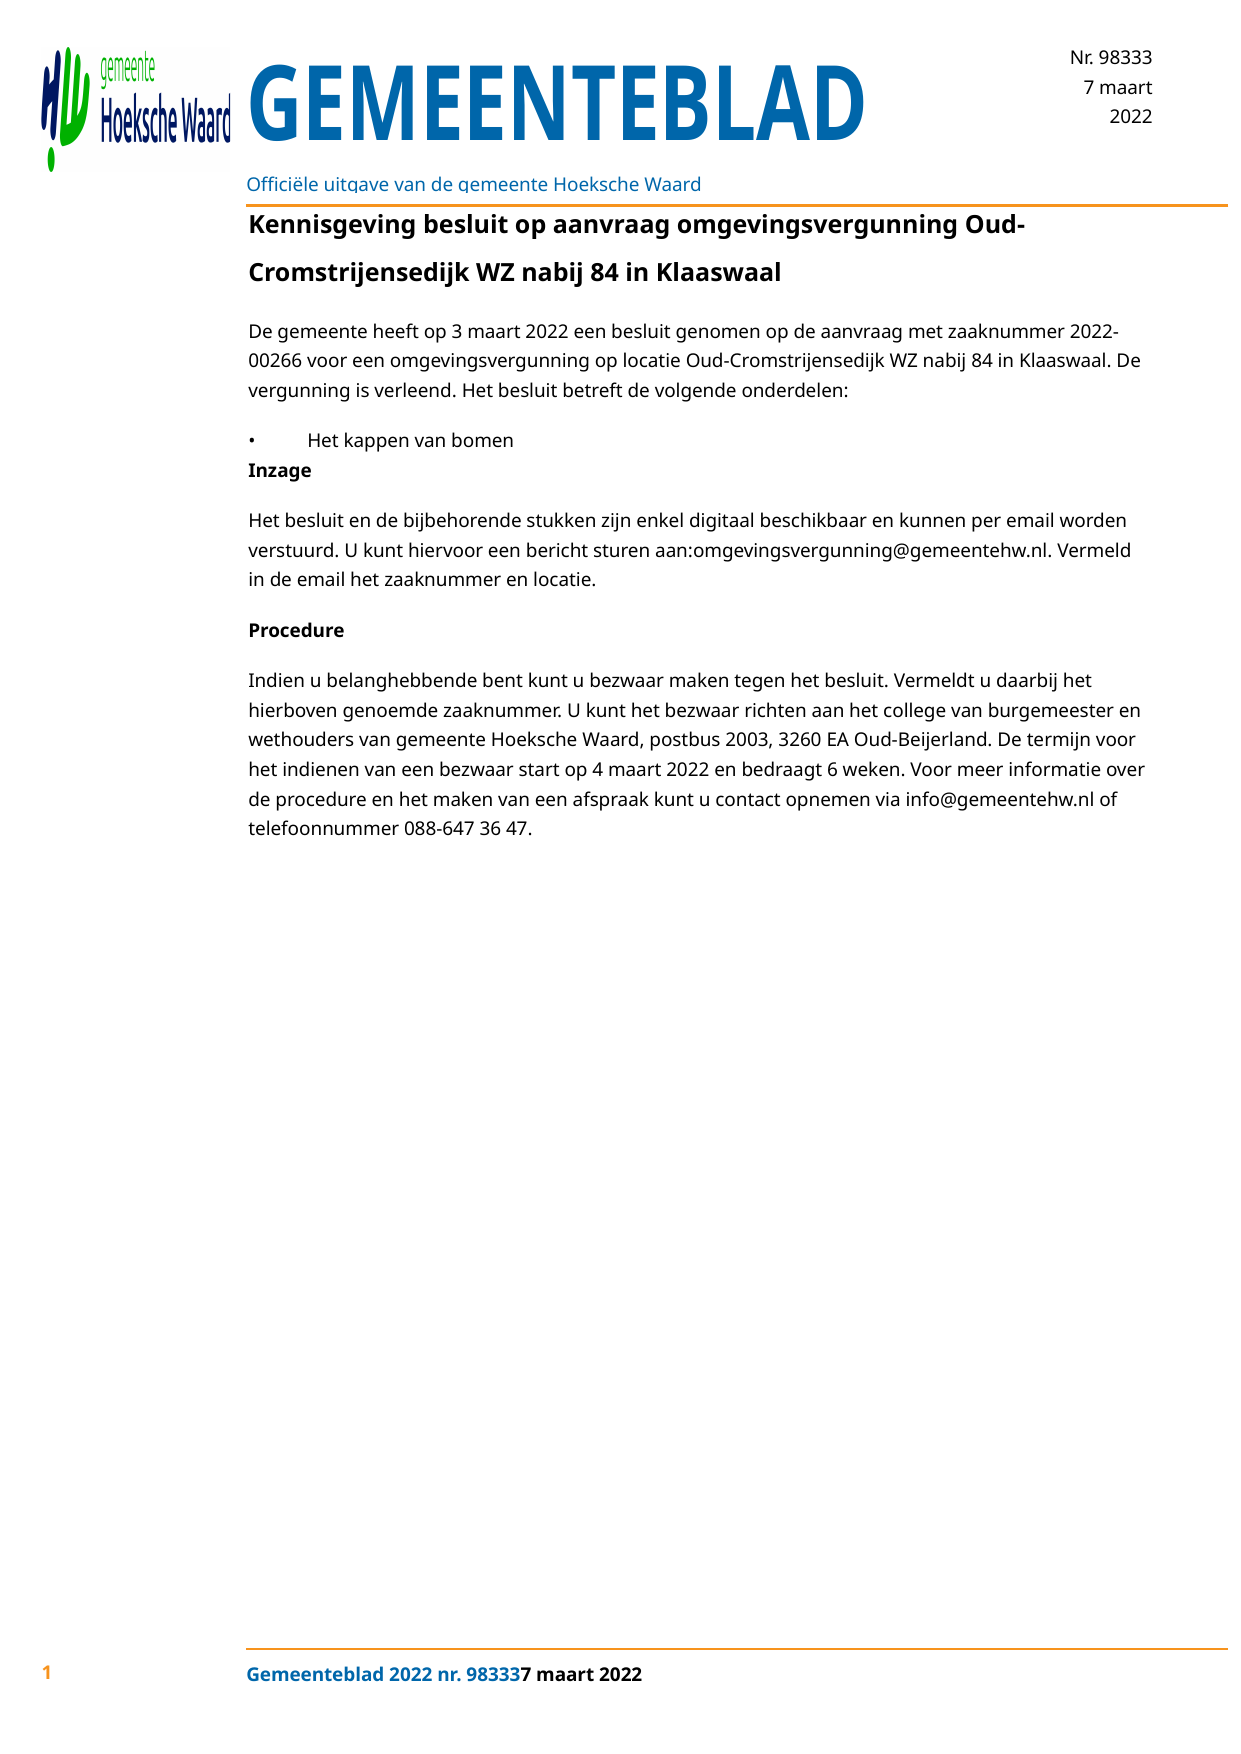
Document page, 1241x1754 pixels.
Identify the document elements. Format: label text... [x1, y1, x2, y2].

text De gemeente heeft op 3 maart 2022 een besluit genomen op de aanvraag met zaaknummer 2022-00266 voor een omgevingsvergunning op locatie Oud-Cromstrijensedijk WZ nabij 84 in Klaaswaal. De vergunning is verleend. Het besluit betreft de volgende onderdelen: [248, 318, 1152, 403]
text Inzage [248, 457, 1152, 483]
text Indien u belanghebbende bent kunt u bezwaar maken tegen het besluit. Vermeldt u daarbij het hierboven genoemde zaaknummer. U kunt het bezwaar richten aan het college van burgemeester en wethouders van gemeente Hoeksche Waard, postbus 2003, 3260 EA Oud-Beijerland. De termijn voor het indienen van een bezwaar start op 4 maart 2022 en bedraagt 6 weken. Voor meer informatie over de procedure en het maken van een afspraak kunt u contact opnemen via info@gemeentehw.nl of telefoonnummer 088-647 36 47. [248, 667, 1152, 841]
list Het kappen van bomen [248, 427, 1152, 453]
text Procedure [248, 617, 1152, 643]
picture [41, 47, 231, 172]
text Kennisgeving besluit op aanvraag omgevingsvergunning Oud-Cromstrijensedijk WZ nabij 84 in Klaaswaal [248, 207, 1152, 288]
text Het besluit en de bijbehorende stukken zijn enkel digitaal beschikbaar en kunnen per email worden verstuurd. U kunt hiervoor een bericht sturen aan:omgevingsvergunning@gemeentehw.nl. Vermeld in de email het zaaknummer en locatie. [248, 507, 1152, 592]
